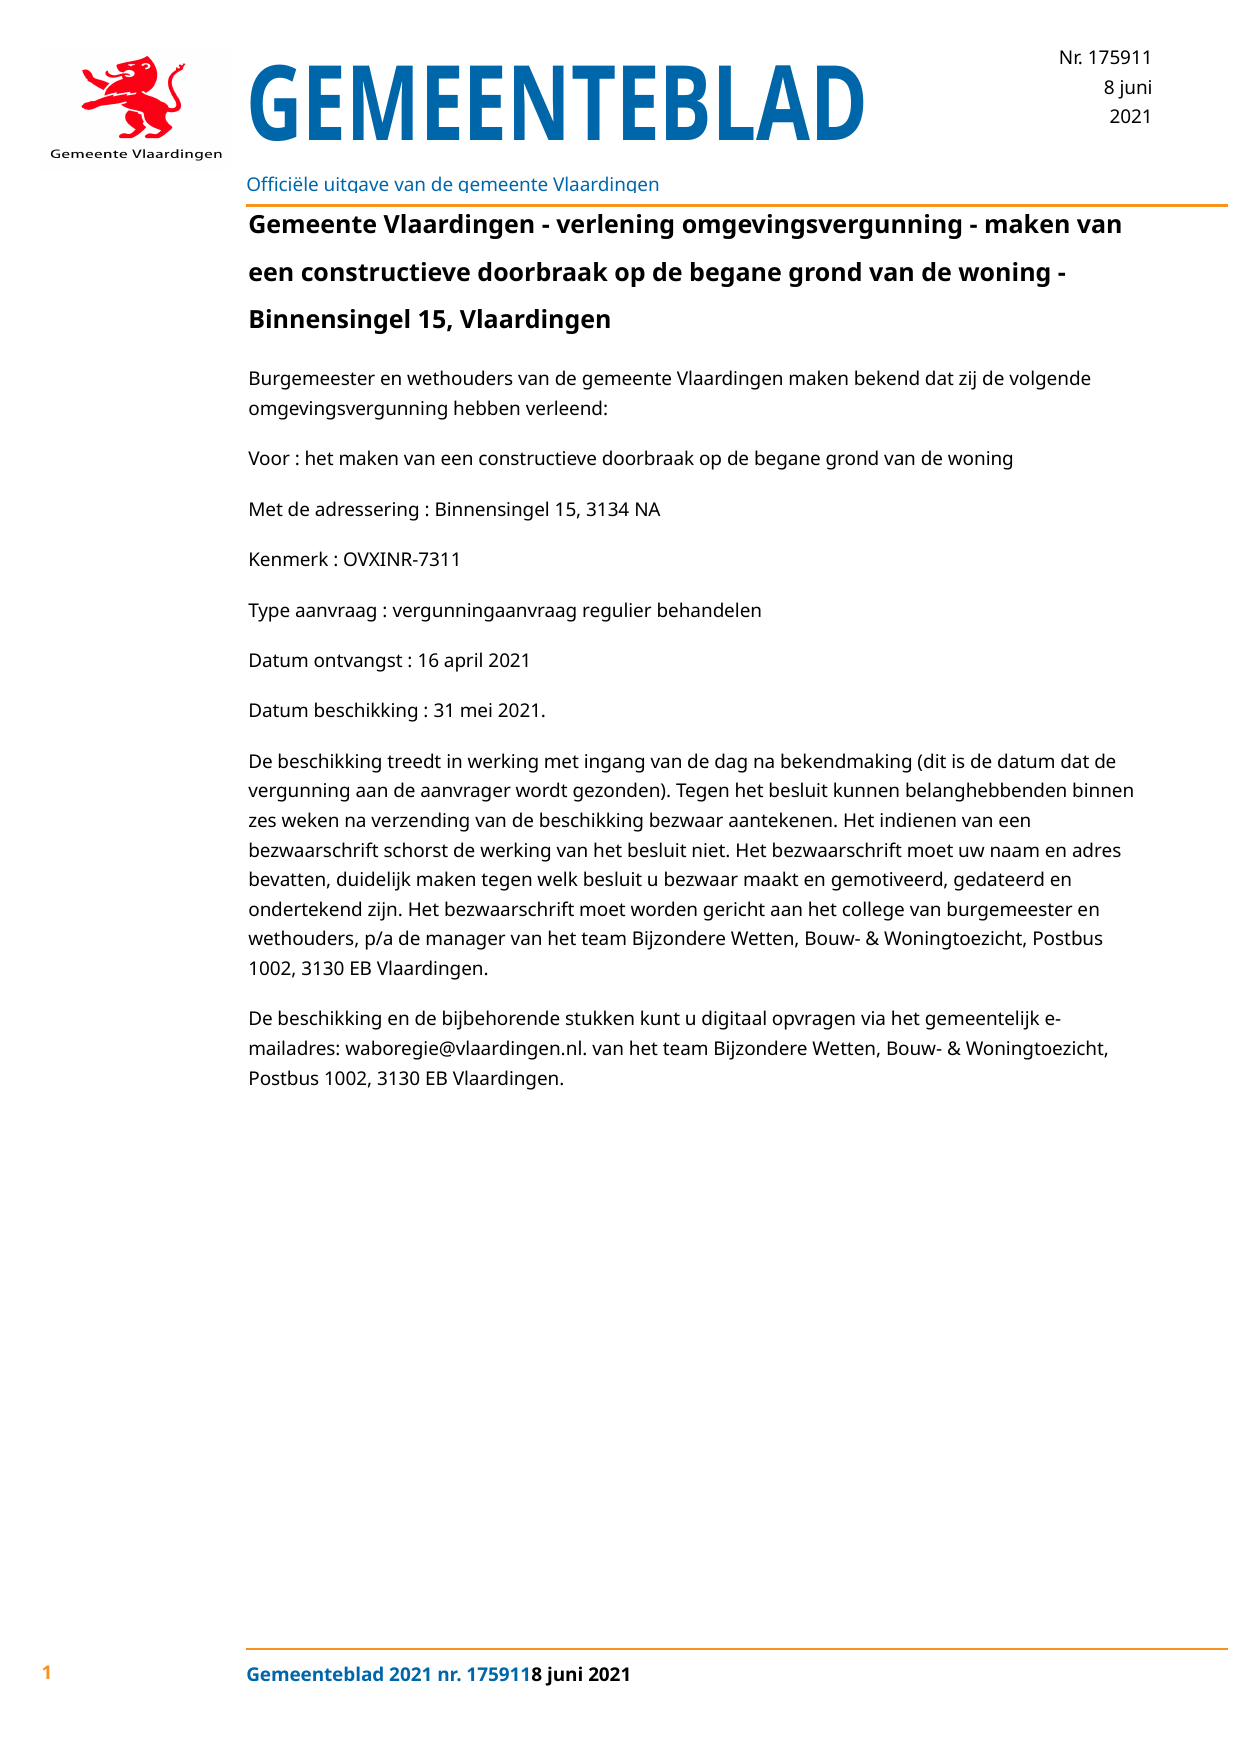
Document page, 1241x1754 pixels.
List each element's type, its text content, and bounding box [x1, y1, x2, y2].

text De beschikking en de bijbehorende stukken kunt u digitaal opvragen via het gemeentelijk e-mailadres: waboregie@vlaardingen.nl. van het team Bijzondere Wetten, Bouw- & Woningtoezicht, Postbus 1002, 3130 EB Vlaardingen. [248, 1006, 1152, 1090]
text Datum beschikking : 31 mei 2021. [248, 698, 1152, 723]
text Met de adressering : Binnensingel 15, 3134 NA [248, 496, 1152, 522]
text Kenmerk : OVXINR-7311 [248, 546, 1152, 572]
text Voor : het maken van een constructieve doorbraak op de begane grond van de woning [248, 446, 1152, 471]
picture [41, 47, 231, 172]
text Gemeente Vlaardingen - verlening omgevingsvergunning - maken van een constructieve doorbraak op de begane grond van de woning - Binnensingel 15, Vlaardingen [248, 207, 1152, 336]
text Datum ontvangst : 16 april 2021 [248, 647, 1152, 673]
text De beschikking treedt in werking met ingang van de dag na bekendmaking (dit is de datum dat de vergunning aan de aanvrager wordt gezonden). Tegen het besluit kunnen belanghebbenden binnen zes weken na verzending van de beschikking bezwaar aantekenen. Het indienen van een bezwaarschrift schorst de werking van het besluit niet. Het bezwaarschrift moet uw naam en adres bevatten, duidelijk maken tegen welk besluit u bezwaar maakt en gemotiveerd, gedateerd en ondertekend zijn. Het bezwaarschrift moet worden gericht aan het college van burgemeester en wethouders, p/a de manager van het team Bijzondere Wetten, Bouw- & Woningtoezicht, Postbus 1002, 3130 EB Vlaardingen. [248, 748, 1152, 981]
text Burgemeester en wethouders van de gemeente Vlaardingen maken bekend dat zij de volgende omgevingsvergunning hebben verleend: [248, 366, 1152, 421]
text Type aanvraag : vergunningaanvraag regulier behandelen [248, 597, 1152, 622]
